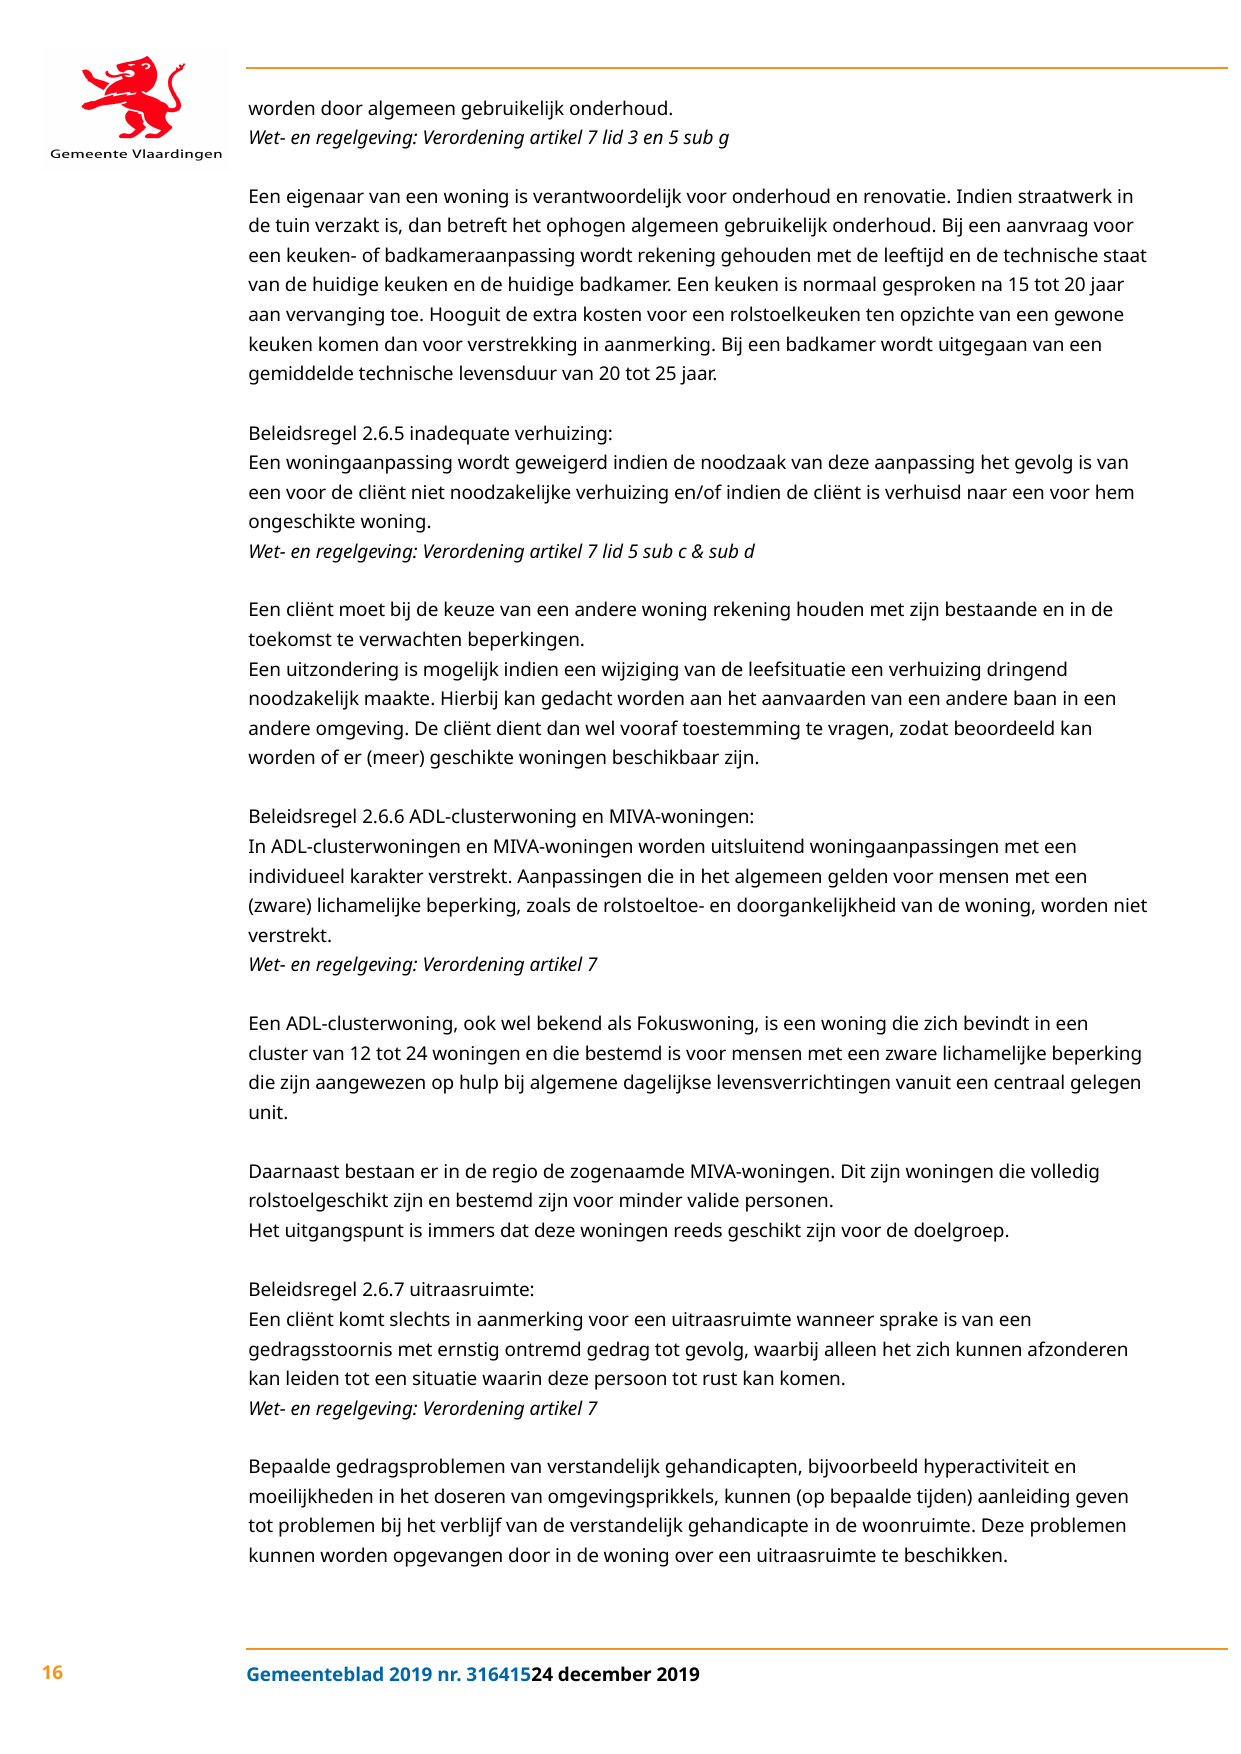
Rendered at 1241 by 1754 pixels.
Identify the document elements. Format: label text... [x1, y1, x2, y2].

text Een cliënt moet bij de keuze van een andere woning rekening houden met zijn bestaande en in de toekomst te verwachten beperkingen. [248, 597, 1152, 652]
text Een ADL-clusterwoning, ook wel bekend als Fokuswoning, is een woning die zich bevindt in een cluster van 12 tot 24 woningen en die bestemd is voor mensen met een zware lichamelijke beperking die zijn aangewezen op hulp bij algemene dagelijkse levensverrichtingen vanuit een centraal gelegen unit. [248, 1010, 1152, 1125]
text Daarnaast bestaan er in de regio de zogenaamde MIVA-woningen. Dit zijn woningen die volledig rolstoelgeschikt zijn en bestemd zijn voor minder valide personen. [248, 1158, 1152, 1213]
table_header worden door algemeen gebruikelijk onderhoud. Wet- en regelgeving: Verordening artikel 7 lid 3 en 5 sub g [248, 95, 1152, 150]
text Een eigenaar van een woning is verantwoordelijk voor onderhoud en renovatie. Indien straatwerk in de tuin verzakt is, dan betreft het ophogen algemeen gebruikelijk onderhoud. Bij een aanvraag voor een keuken- of badkameraanpassing wordt rekening gehouden met de leeftijd en de technische staat van de huidige keuken en de huidige badkamer. Een keuken is normaal gesproken na 15 tot 20 jaar aan vervanging toe. Hooguit de extra kosten voor een rolstoelkeuken ten opzichte van een gewone keuken komen dan voor verstrekking in aanmerking. Bij een badkamer wordt uitgegaan van een gemiddelde technische levensduur van 20 tot 25 jaar. [248, 183, 1152, 386]
table_header Beleidsregel 2.6.5 inadequate verhuizing: Een woningaanpassing wordt geweigerd indien de noodzaak van deze aanpassing het gevolg is van een voor de cliënt niet noodzakelijke verhuizing en/of indien de cliënt is verhuisd naar een voor hem ongeschikte woning. Wet- en regelgeving: Verordening artikel 7 lid 5 sub c & sub d [248, 420, 1152, 564]
table_header Beleidsregel 2.6.7 uitraasruimte: Een cliënt komt slechts in aanmerking voor een uitraasruimte wanneer sprake is van een gedragsstoornis met ernstig ontremd gedrag tot gevolg, waarbij alleen het zich kunnen afzonderen kan leiden tot een situatie waarin deze persoon tot rust kan komen. Wet- en regelgeving: Verordening artikel 7 [248, 1277, 1152, 1421]
table_header Beleidsregel 2.6.6 ADL-clusterwoning en MIVA-woningen: In ADL-clusterwoningen en MIVA-woningen worden uitsluitend woningaanpassingen met een individueel karakter verstrekt. Aanpassingen die in het algemeen gelden voor mensen met een (zware) lichamelijke beperking, zoals de rolstoeltoe- en doorgankelijkheid van de woning, worden niet verstrekt. Wet- en regelgeving: Verordening artikel 7 [248, 804, 1152, 977]
text Het uitgangspunt is immers dat deze woningen reeds geschikt zijn voor de doelgroep. [248, 1217, 1152, 1243]
picture [41, 47, 231, 172]
text Een uitzondering is mogelijk indien een wijziging van de leefsituatie een verhuizing dringend noodzakelijk maakte. Hierbij kan gedacht worden aan het aanvaarden van een andere baan in een andere omgeving. De cliënt dient dan wel vooraf toestemming te vragen, zodat beoordeeld kan worden of er (meer) geschikte woningen beschikbaar zijn. [248, 656, 1152, 770]
text Bepaalde gedragsproblemen van verstandelijk gehandicapten, bijvoorbeeld hyperactiviteit en moeilijkheden in het doseren van omgevingsprikkels, kunnen (op bepaalde tijden) aanleiding geven tot problemen bij het verblijf van de verstandelijk gehandicapte in de woonruimte. Deze problemen kunnen worden opgevangen door in de woning over een uitraasruimte te beschikken. [248, 1453, 1152, 1568]
